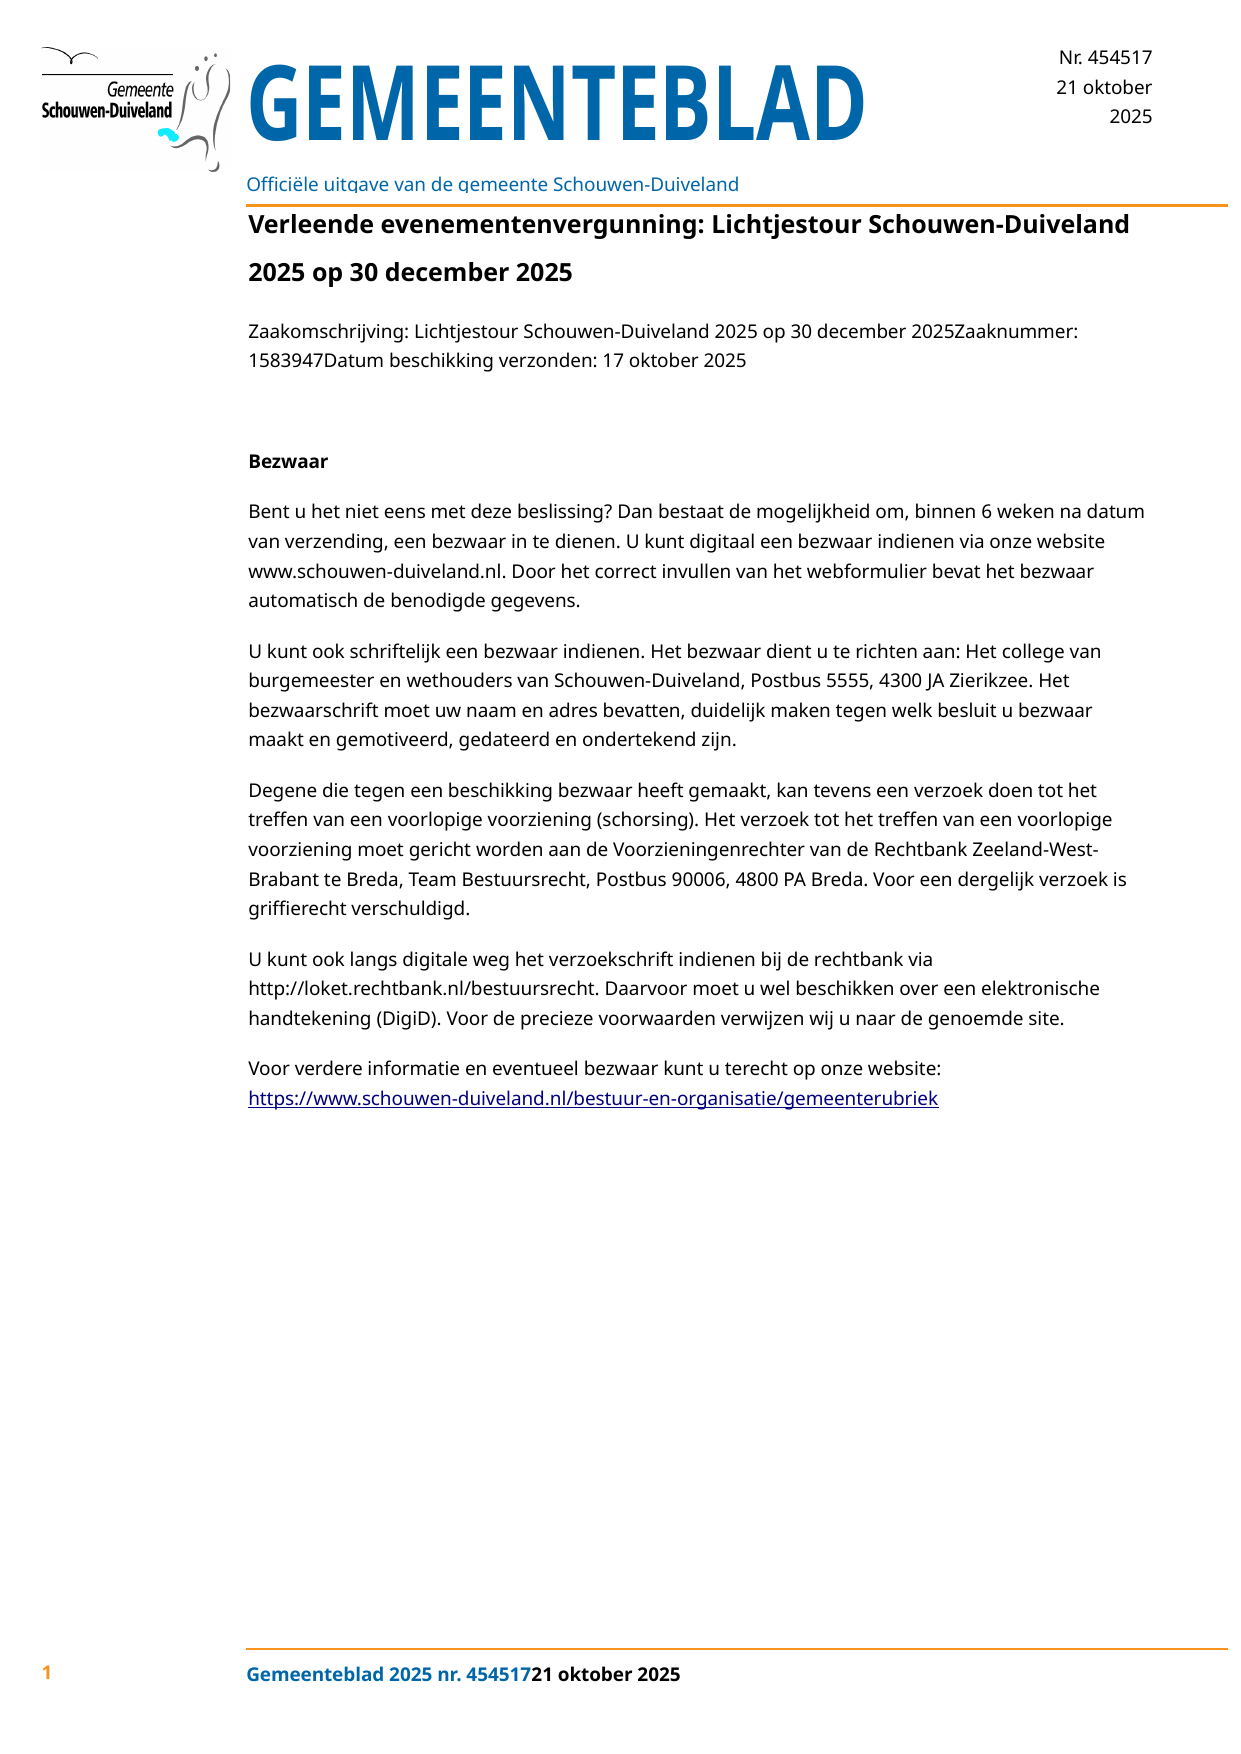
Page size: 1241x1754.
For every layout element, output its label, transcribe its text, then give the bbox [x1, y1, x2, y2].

text Degene die tegen een beschikking bezwaar heeft gemaakt, kan tevens een verzoek doen tot het treffen van een voorlopige voorziening (schorsing). Het verzoek tot het treffen van een voorlopige voorziening moet gericht worden aan de Voorzieningenrechter van de Rechtbank Zeeland-West-Brabant te Breda, Team Bestuursrecht, Postbus 90006, 4800 PA Breda. Voor een dergelijk verzoek is griffierecht verschuldigd. [248, 777, 1152, 921]
text Zaakomschrijving: Lichtjestour Schouwen-Duiveland 2025 op 30 december 2025Zaaknummer: 1583947Datum beschikking verzonden: 17 oktober 2025 [248, 318, 1152, 373]
text Voor verdere informatie en eventueel bezwaar kunt u terecht op onze website: https://www.schouwen-duiveland.nl/bestuur-en-organisatie/gemeenterubriek [248, 1055, 1152, 1111]
text U kunt ook schriftelijk een bezwaar indienen. Het bezwaar dient u te richten aan: Het college van burgemeester en wethouders van Schouwen-Duiveland, Postbus 5555, 4300 JA Zierikzee. Het bezwaarschrift moet uw naam en adres bevatten, duidelijk maken tegen welk besluit u bezwaar maakt en gemotiveerd, gedateerd en ondertekend zijn. [248, 638, 1152, 752]
text Verleende evenementenvergunning: Lichtjestour Schouwen-Duiveland 2025 op 30 december 2025 [248, 207, 1152, 288]
text Bezwaar [248, 448, 1152, 474]
picture [41, 47, 231, 172]
text U kunt ook langs digitale weg het verzoekschrift indienen bij de rechtbank via http://loket.rechtbank.nl/bestuursrecht. Daarvoor moet u wel beschikken over een elektronische handtekening (DigiD). Voor de precieze voorwaarden verwijzen wij u naar de genoemde site. [248, 946, 1152, 1031]
text Bent u het niet eens met deze beslissing? Dan bestaat de mogelijkheid om, binnen 6 weken na datum van verzending, een bezwaar in te dienen. U kunt digitaal een bezwaar indienen via onze website www.schouwen-duiveland.nl. Door het correct invullen van het webformulier bevat het bezwaar automatisch de benodigde gegevens. [248, 499, 1152, 613]
